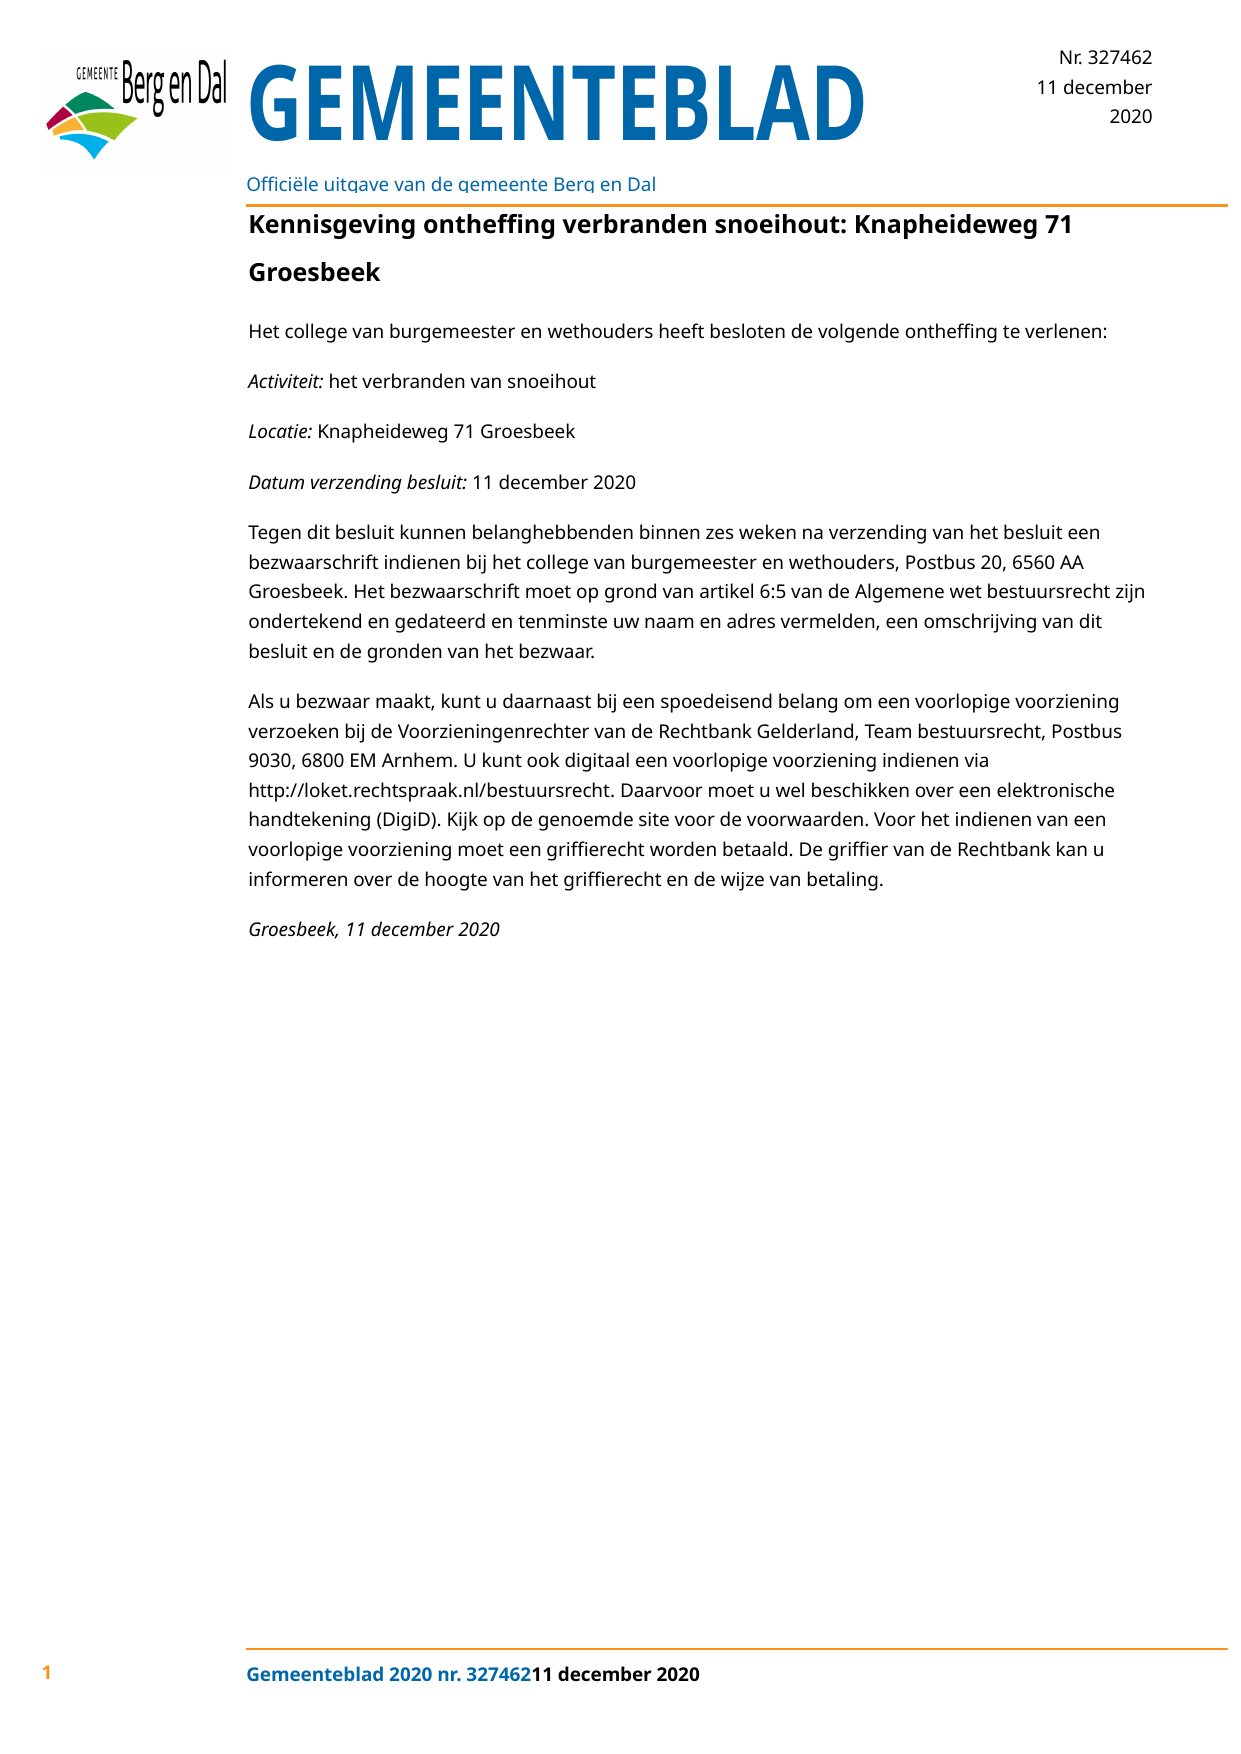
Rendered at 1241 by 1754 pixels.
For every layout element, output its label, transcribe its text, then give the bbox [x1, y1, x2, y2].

text Locatie: Knapheideweg 71 Groesbeek [248, 419, 1152, 444]
text Kennisgeving ontheffing verbranden snoeihout: Knapheideweg 71 Groesbeek [248, 207, 1152, 288]
text Tegen dit besluit kunnen belanghebbenden binnen zes weken na verzending van het besluit een bezwaarschrift indienen bij het college van burgemeester en wethouders, Postbus 20, 6560 AA Groesbeek. Het bezwaarschrift moet op grond van artikel 6:5 van de Algemene wet bestuursrecht zijn ondertekend en gedateerd en tenminste uw naam en adres vermelden, een omschrijving van dit besluit en de gronden van het bezwaar. [248, 519, 1152, 664]
picture [41, 47, 231, 172]
text Groesbeek, 11 december 2020 [248, 916, 1152, 942]
text Als u bezwaar maakt, kunt u daarnaast bij een spoedeisend belang om een voorlopige voorziening verzoeken bij de Voorzieningenrechter van de Rechtbank Gelderland, Team bestuursrecht, Postbus 9030, 6800 EM Arnhem. U kunt ook digitaal een voorlopige voorziening indienen via http://loket.rechtspraak.nl/bestuursrecht. Daarvoor moet u wel beschikken over een elektronische handtekening (DigiD). Kijk op de genoemde site voor de voorwaarden. Voor het indienen van een voorlopige voorziening moet een griffierecht worden betaald. De griffier van de Rechtbank kan u informeren over de hoogte van het griffierecht en de wijze van betaling. [248, 688, 1152, 892]
text Het college van burgemeester en wethouders heeft besloten de volgende ontheffing te verlenen: [248, 318, 1152, 344]
text Activiteit: het verbranden van snoeihout [248, 368, 1152, 394]
text Datum verzending besluit: 11 december 2020 [248, 469, 1152, 495]
